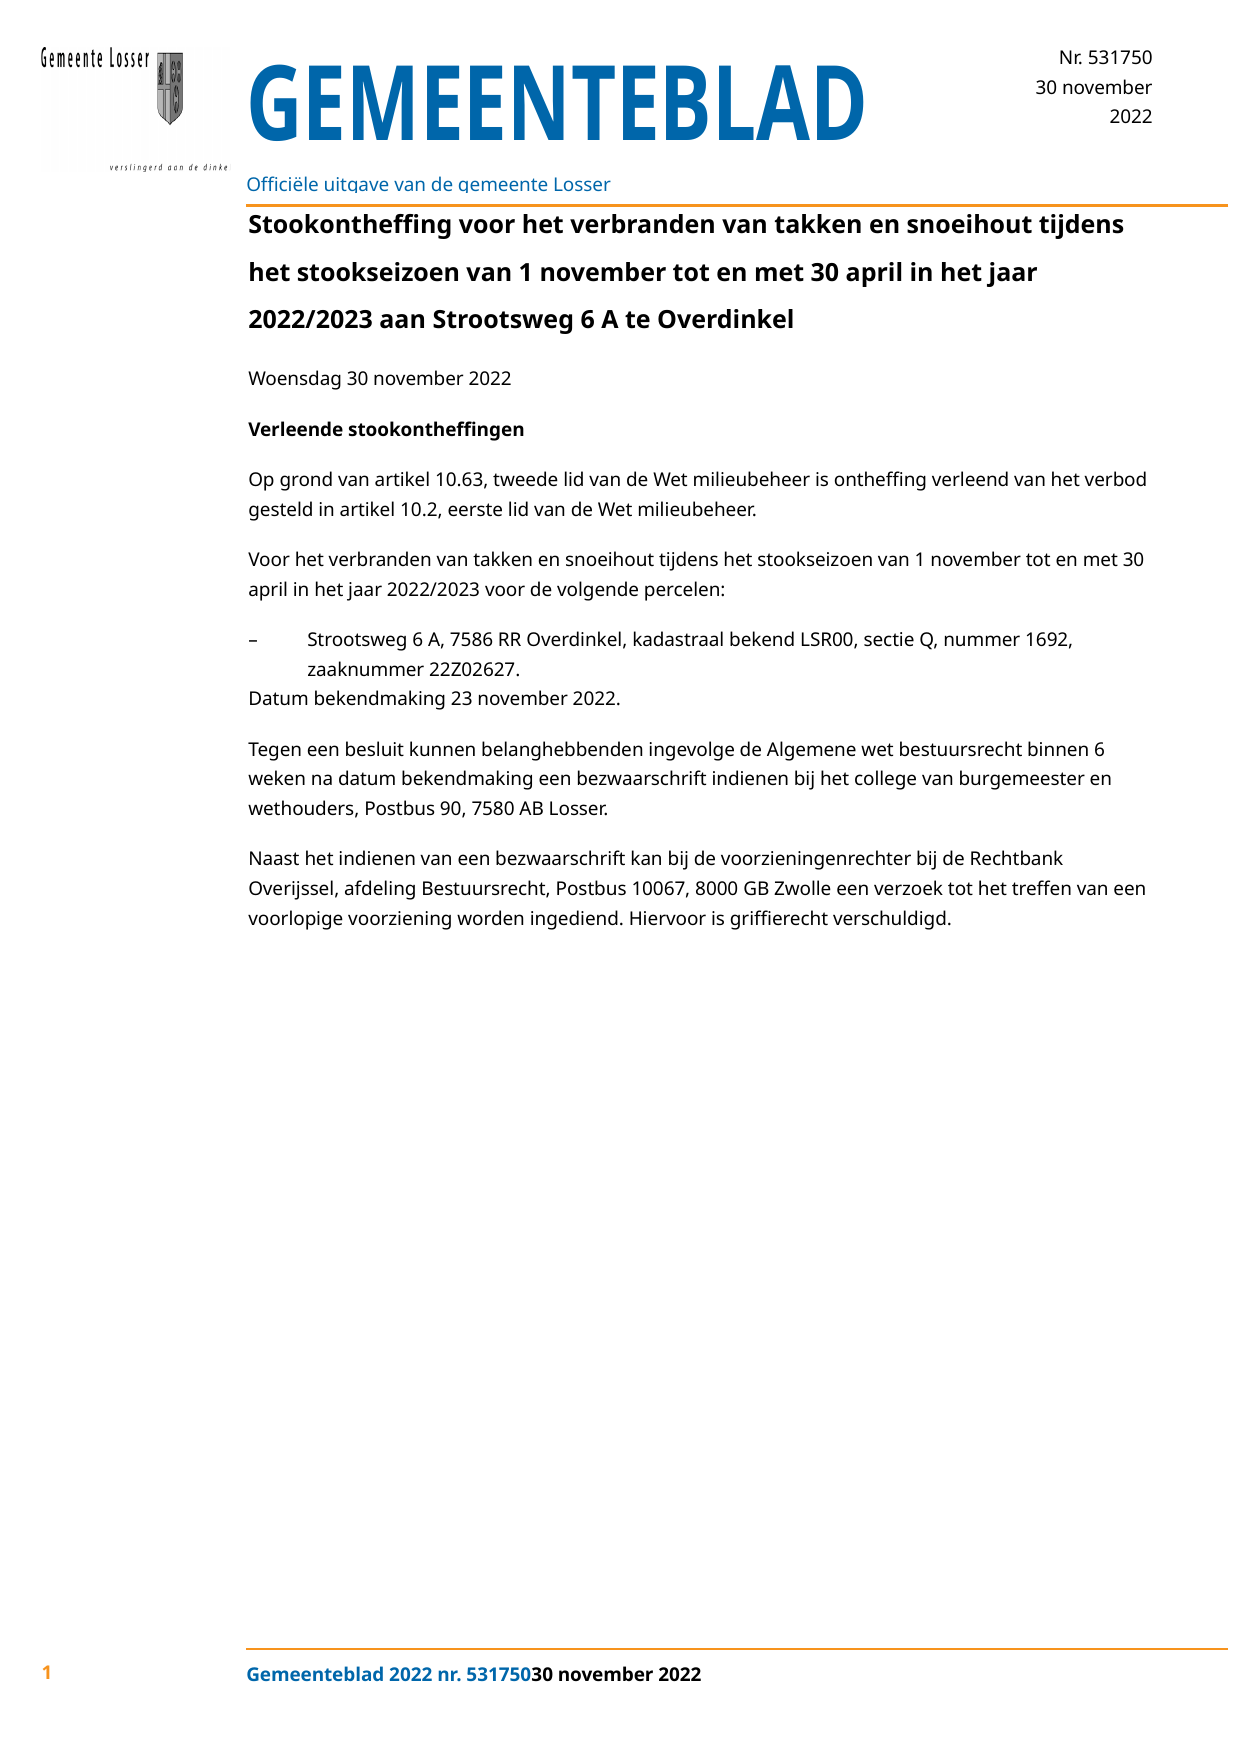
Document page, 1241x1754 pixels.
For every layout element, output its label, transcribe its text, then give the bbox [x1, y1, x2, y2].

text Verleende stookontheffingen [248, 416, 1152, 442]
text Naast het indienen van een bezwaarschrift kan bij de voorzieningenrechter bij de Rechtbank Overijssel, afdeling Bestuursrecht, Postbus 10067, 8000 GB Zwolle een verzoek tot het treffen van een voorlopige voorziening worden ingediend. Hiervoor is griffierecht verschuldigd. [248, 846, 1152, 930]
text Stookontheffing voor het verbranden van takken en snoeihout tijdens het stookseizoen van 1 november tot en met 30 april in het jaar 2022/2023 aan Strootsweg 6 A te Overdinkel [248, 207, 1152, 336]
text Op grond van artikel 10.63, tweede lid van de Wet milieubeheer is ontheffing verleend van het verbod gesteld in artikel 10.2, eerste lid van de Wet milieubeheer. [248, 466, 1152, 522]
text Datum bekendmaking 23 november 2022. [248, 686, 1152, 711]
list Strootsweg 6 A, 7586 RR Overdinkel, kadastraal bekend LSR00, sectie Q, nummer 1692, zaaknummer 22Z02627. [248, 626, 1152, 682]
text Woensdag 30 november 2022 [248, 366, 1152, 391]
picture [41, 47, 231, 172]
text Tegen een besluit kunnen belanghebbenden ingevolge de Algemene wet bestuursrecht binnen 6 weken na datum bekendmaking een bezwaarschrift indienen bij het college van burgemeester en wethouders, Postbus 90, 7580 AB Losser. [248, 736, 1152, 821]
text Voor het verbranden van takken en snoeihout tijdens het stookseizoen van 1 november tot en met 30 april in het jaar 2022/2023 voor de volgende percelen: [248, 546, 1152, 602]
